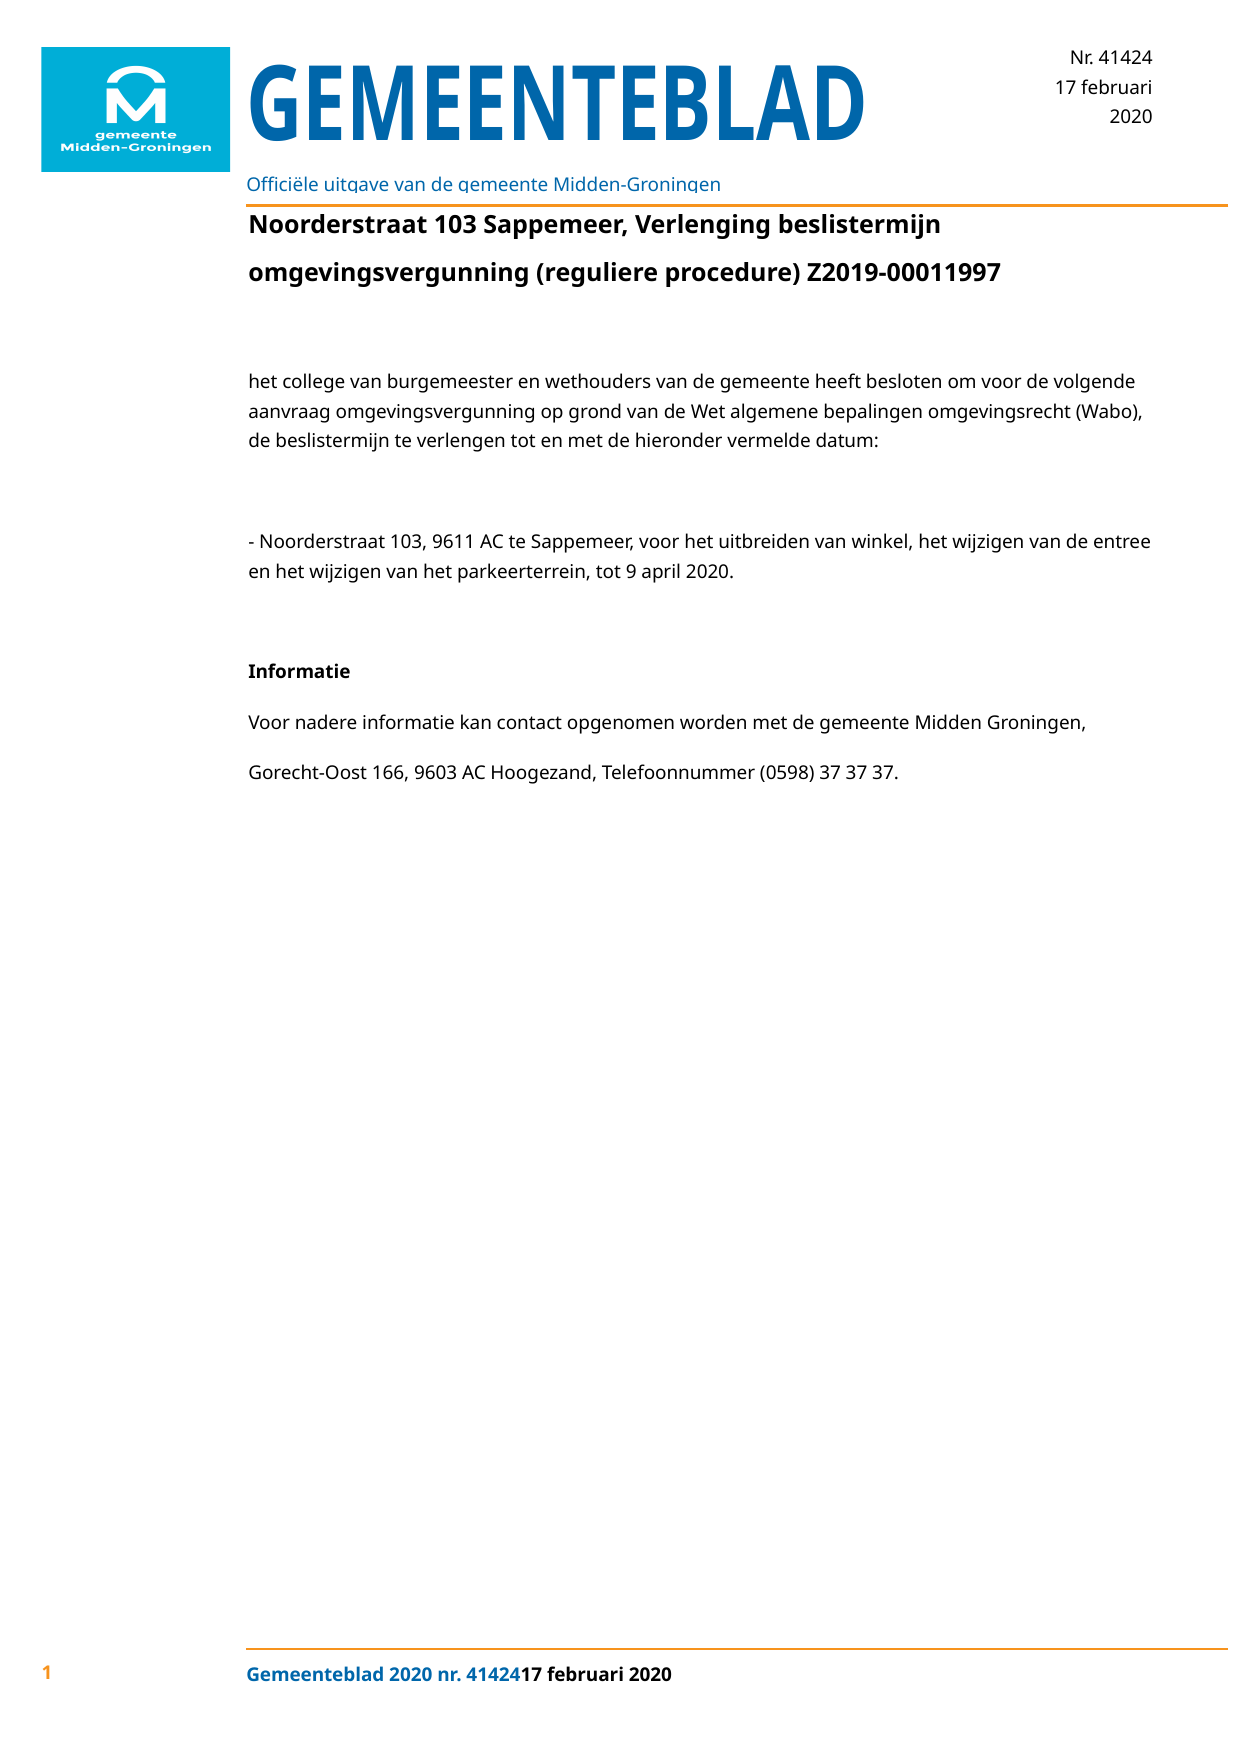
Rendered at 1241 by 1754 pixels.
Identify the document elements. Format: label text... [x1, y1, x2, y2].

picture [107, 89, 165, 122]
text Noorderstraat 103 Sappemeer, Verlenging beslistermijn omgevingsvergunning (reguliere procedure) Z2019-00011997 [248, 207, 1152, 288]
text Informatie [248, 659, 1152, 684]
text Voor nadere informatie kan contact opgenomen worden met de gemeente Midden Groningen, [248, 709, 1152, 735]
text Gorecht-Oost 166, 9603 AC Hoogezand, Telefoonnummer (0598) 37 37 37. [248, 759, 1152, 785]
picture [108, 66, 164, 82]
picture [184, 146, 190, 153]
text - Noorderstraat 103, 9611 AC te Sappemeer, voor het uitbreiden van winkel, het wijzigen van de entree en het wijzigen van het parkeerterrein, tot 9 april 2020. [248, 528, 1152, 584]
text het college van burgemeester en wethouders van de gemeente heeft besloten om voor de volgende aanvraag omgevingsvergunning op grond van de Wet algemene bepalingen omgevingsrecht (Wabo), de beslistermijn te verlengen tot en met de hieronder vermelde datum: [248, 368, 1152, 453]
